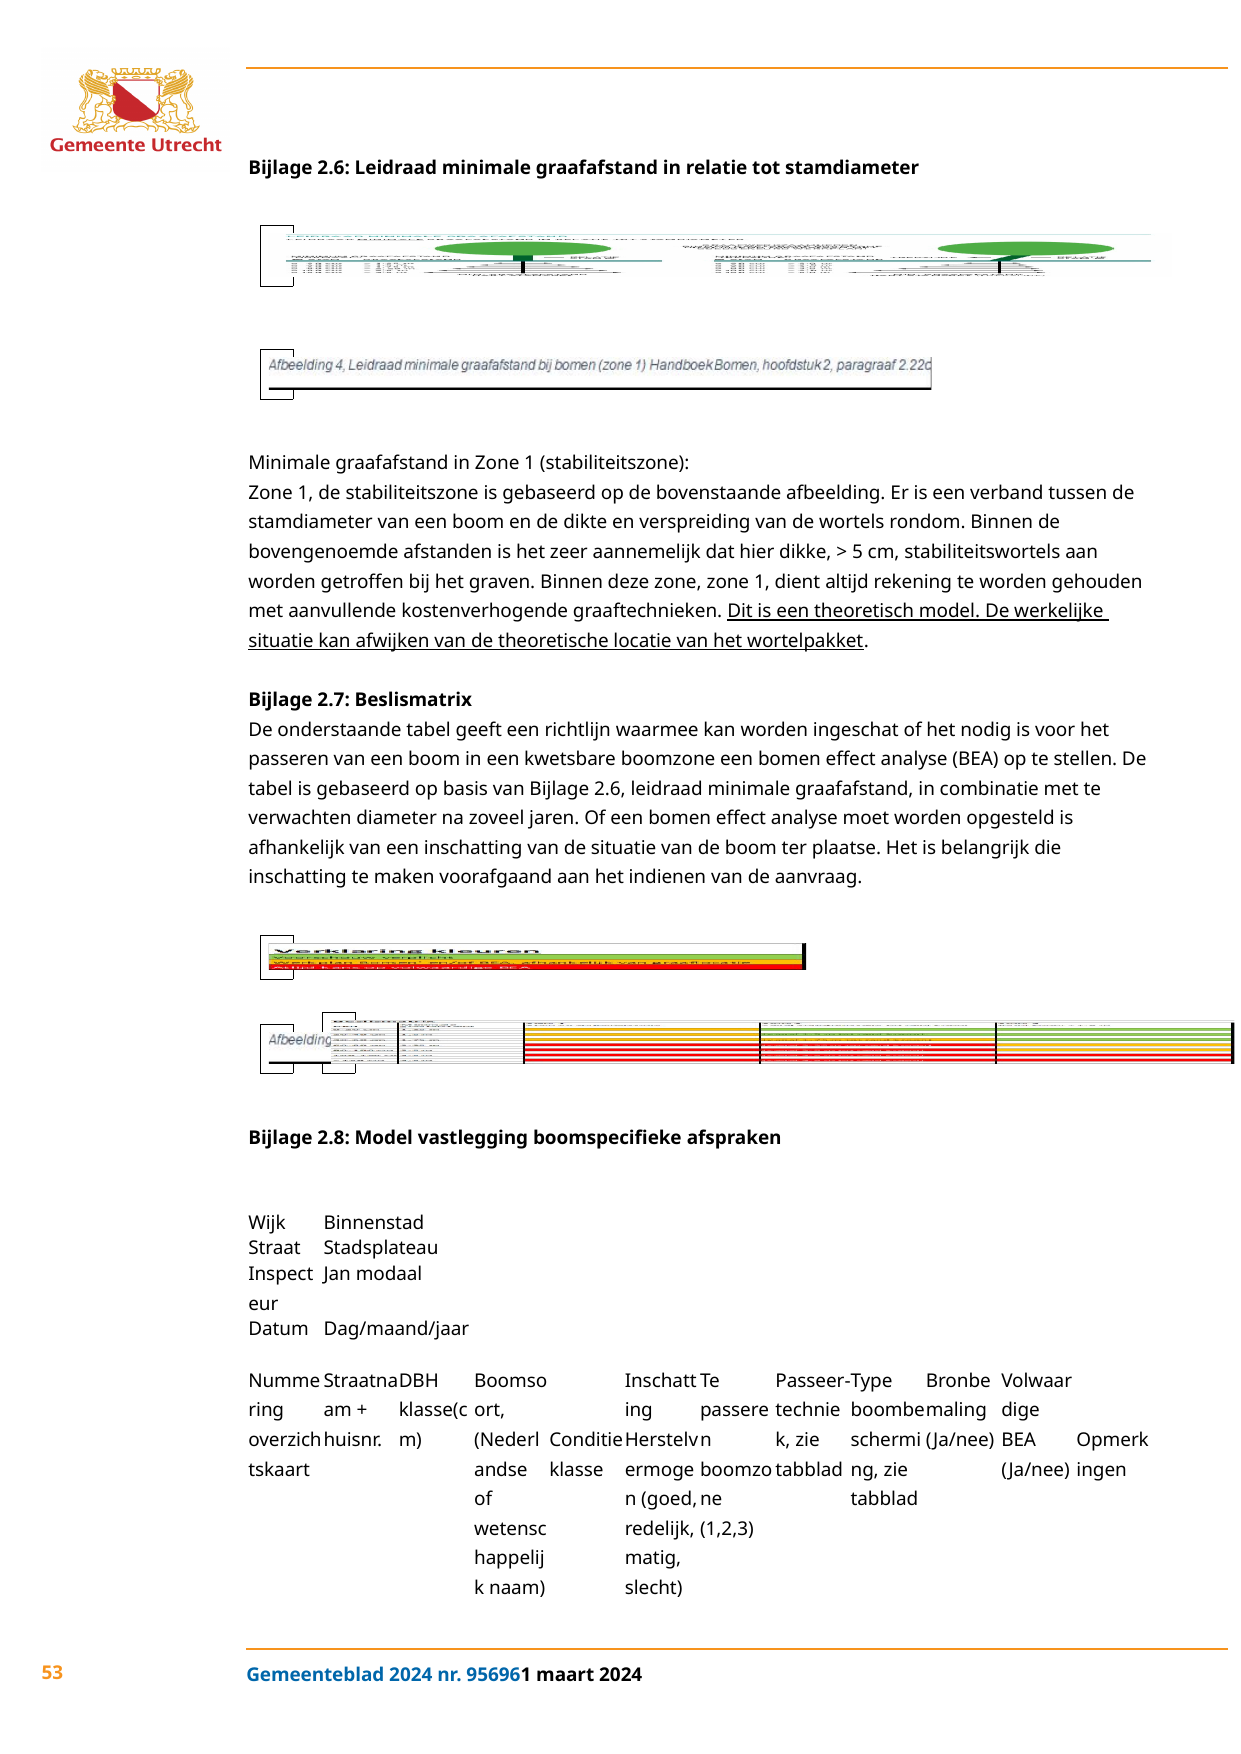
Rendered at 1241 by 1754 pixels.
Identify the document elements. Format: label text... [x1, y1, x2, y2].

text De onderstaande tabel geeft een richtlijn waarmee kan worden ingeschat of het nodig is voor het passeren van een boom in een kwetsbare boomzone een bomen effect analyse (BEA) op te stellen. De tabel is gebaseerd op basis van Bijlage 2.6, leidraad minimale graafafstand, in combinatie met te verwachten diameter na zoveel jaren. Of een bomen effect analyse moet worden opgesteld is afhankelijk van een inschatting van de situatie van de boom ter plaatse. Het is belangrijk die inschatting te maken voorafgaand aan het indienen van de aanvraag. [248, 716, 1152, 889]
table_cell [775, 1235, 850, 1260]
table_cell [700, 1316, 775, 1341]
table_cell [1076, 1260, 1152, 1316]
text Minimale graafafstand in Zone 1 (stabiliteitszone): [248, 449, 1152, 475]
table_cell [926, 1341, 1001, 1367]
table_header [549, 1183, 624, 1209]
table_cell Dag/maand/jaar [323, 1316, 549, 1341]
table_cell [474, 1341, 549, 1367]
table_cell [1001, 1260, 1076, 1316]
table_cell Nummering overzichtskaart [248, 1367, 323, 1600]
table_cell Datum [248, 1316, 323, 1341]
table_cell [700, 1235, 775, 1260]
table_cell [1076, 1341, 1152, 1367]
table_cell [850, 1260, 926, 1316]
table_cell [549, 1316, 624, 1341]
table_cell Wijk [248, 1209, 323, 1234]
table_cell Stadsplateau [323, 1235, 549, 1260]
table_cell [399, 1341, 474, 1367]
table_cell Boomsoort, (Nederlandse of wetenschappelijk naam) [474, 1367, 549, 1600]
table_cell [248, 1341, 323, 1367]
table_cell [775, 1260, 850, 1316]
table_cell [1001, 1209, 1076, 1234]
table_cell [926, 1316, 1001, 1341]
picture [41, 47, 231, 172]
table_cell [850, 1316, 926, 1341]
table_cell [700, 1260, 775, 1316]
table_header [700, 1183, 775, 1209]
text Bijlage 2.7: Beslismatrix [248, 686, 1152, 712]
table_cell Inschatting Herstelvermogen (goed, redelijk, matig, slecht) [625, 1367, 700, 1600]
table_cell [1076, 1235, 1152, 1260]
table_cell [700, 1209, 775, 1234]
table_cell [926, 1235, 1001, 1260]
table_cell [1076, 1209, 1152, 1234]
text Bijlage 2.6: Leidraad minimale graafafstand in relatie tot stamdiameter [248, 154, 1152, 180]
table_header [1076, 1183, 1152, 1209]
table_cell Opmerkingen [1076, 1367, 1152, 1600]
table_cell [775, 1341, 850, 1367]
text Bijlage 2.8: Model vastlegging boomspecifieke afspraken [248, 1124, 1152, 1149]
table_cell DBH klasse(cm) [399, 1367, 474, 1600]
table_cell [850, 1235, 926, 1260]
table_cell [625, 1209, 700, 1234]
picture [268, 1020, 1235, 1064]
table_cell Straatnaam + huisnr. [323, 1367, 398, 1600]
table_header [775, 1183, 850, 1209]
table_cell [926, 1209, 1001, 1234]
table_header [850, 1183, 926, 1209]
table_cell Straat [248, 1235, 323, 1260]
table_header [323, 1183, 398, 1209]
picture [268, 943, 807, 970]
table_cell [549, 1235, 624, 1260]
picture [268, 233, 1173, 277]
table_cell Inspecteur [248, 1260, 323, 1316]
table_cell [549, 1341, 624, 1367]
table_cell [850, 1209, 926, 1234]
table_cell Volwaardige BEA (Ja/nee) [1001, 1367, 1076, 1600]
table_cell Te passeren boomzone (1,2,3) [700, 1367, 775, 1600]
table_cell [1001, 1341, 1076, 1367]
table_cell [323, 1341, 398, 1367]
table_header [1001, 1183, 1076, 1209]
table_cell [625, 1341, 700, 1367]
table_cell [549, 1260, 624, 1316]
table_cell [775, 1316, 850, 1341]
table_cell [1076, 1316, 1152, 1341]
table_header [474, 1183, 549, 1209]
table_cell Passeer- techniek, zie tabblad [775, 1367, 850, 1600]
table_header [926, 1183, 1001, 1209]
table_header [625, 1183, 700, 1209]
table_cell Jan modaal [323, 1260, 549, 1316]
table_cell [625, 1316, 700, 1341]
table_cell Bronbemaling (Ja/nee) [926, 1367, 1001, 1600]
table_cell [625, 1260, 700, 1316]
table_header [399, 1183, 474, 1209]
table_cell Type boombescherming, zie tabblad [850, 1367, 926, 1600]
table_cell [700, 1341, 775, 1367]
picture [268, 357, 932, 390]
table_cell [1001, 1316, 1076, 1341]
table_header [248, 1183, 323, 1209]
table_cell [850, 1341, 926, 1367]
text Zone 1, de stabiliteitszone is gebaseerd op de bovenstaande afbeelding. Er is een verband tussen de stamdiameter van een boom en de dikte en verspreiding van de wortels rondom. Binnen de bovengenoemde afstanden is het zeer aannemelijk dat hier dikke, > 5 cm, stabiliteitswortels aan worden getroffen bij het graven. Binnen deze zone, zone 1, dient altijd rekening te worden gehouden met aanvullende kostenverhogende graaftechnieken. Dit is een theoretisch model. De werkelijke situatie kan afwijken van de theoretische locatie van het wortelpakket. [248, 479, 1152, 653]
table_cell [625, 1235, 700, 1260]
table_cell [549, 1209, 624, 1234]
table_cell Conditieklasse [549, 1367, 624, 1600]
table_cell [926, 1260, 1001, 1316]
table_cell Binnenstad [323, 1209, 549, 1234]
table_cell [775, 1209, 850, 1234]
table_cell [1001, 1235, 1076, 1260]
